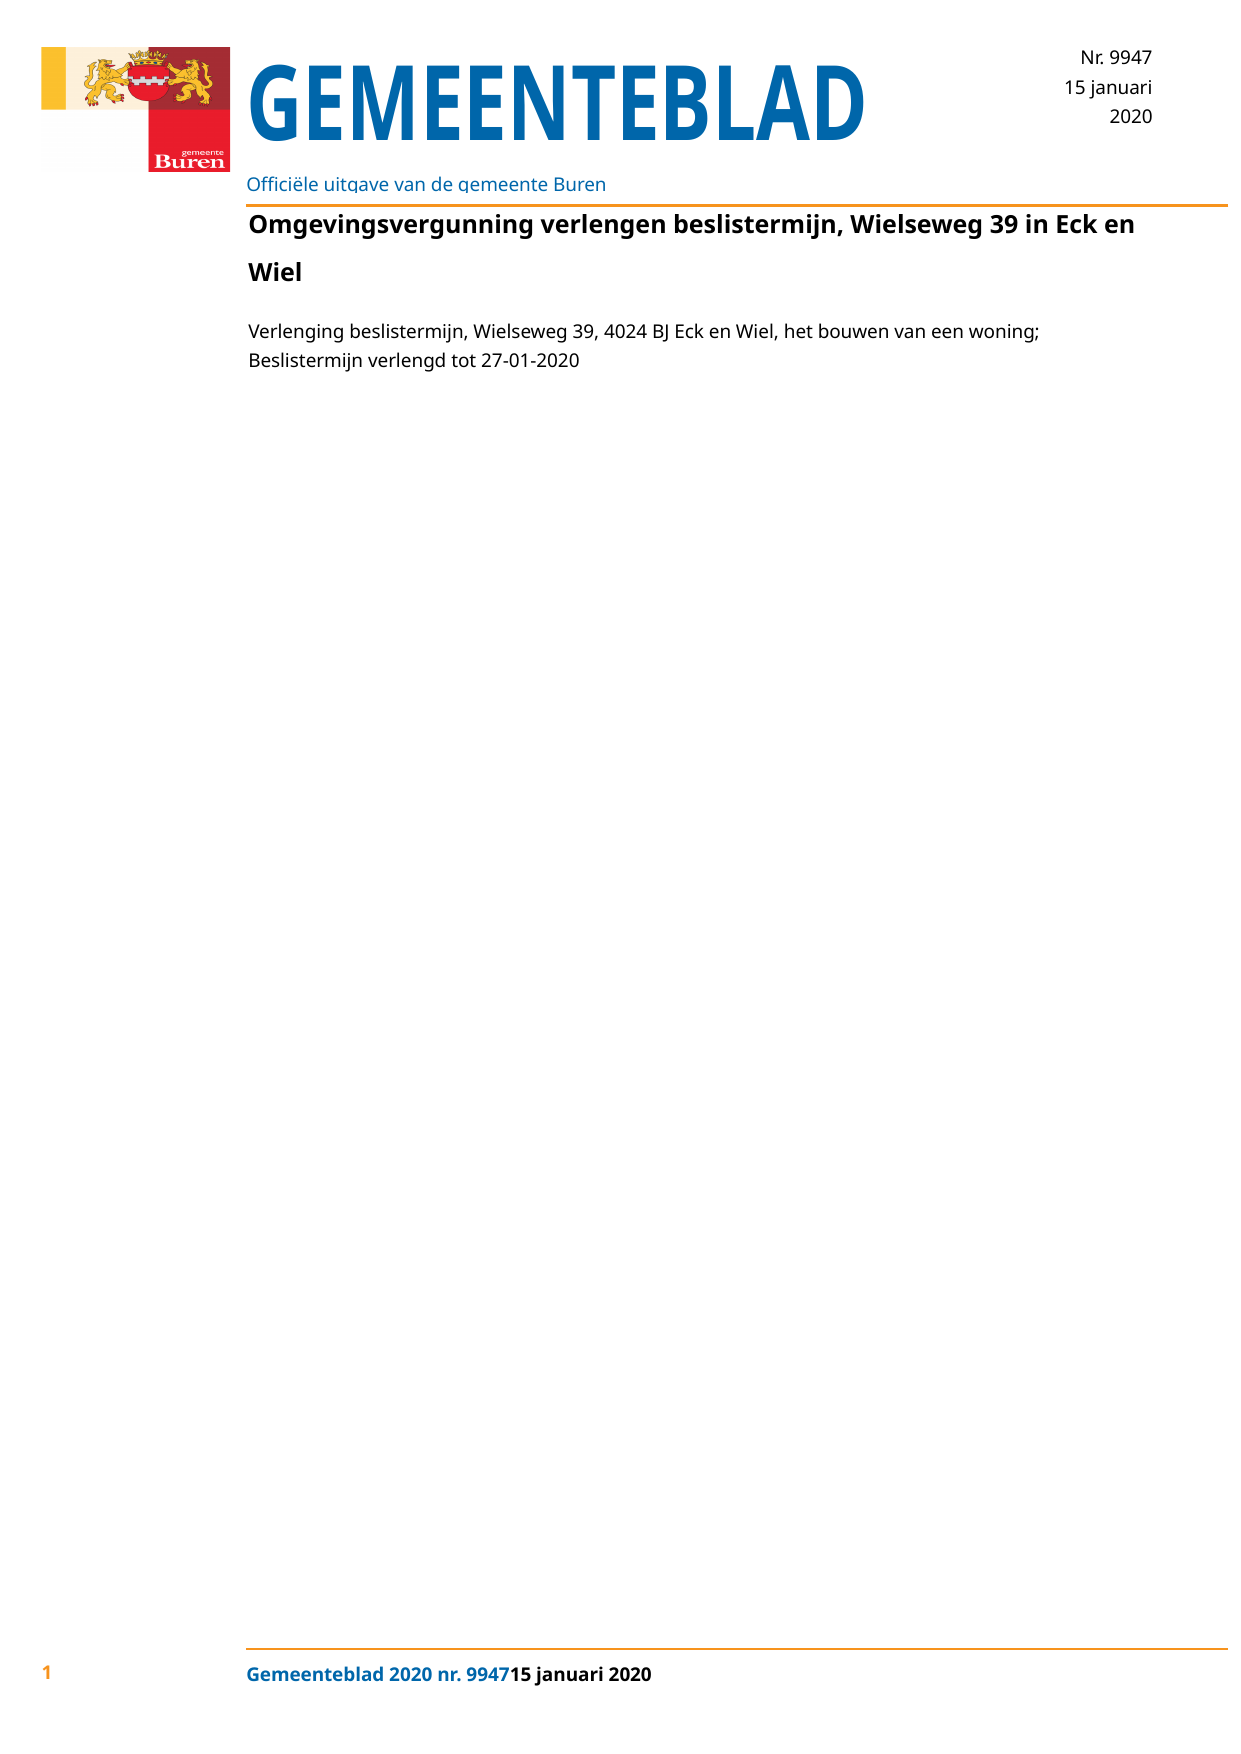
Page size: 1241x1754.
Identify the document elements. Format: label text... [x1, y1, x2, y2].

picture [41, 47, 231, 172]
text Verlenging beslistermijn, Wielseweg 39, 4024 BJ Eck en Wiel, het bouwen van een woning; Beslistermijn verlengd tot 27-01-2020 [248, 318, 1152, 373]
text Omgevingsvergunning verlengen beslistermijn, Wielseweg 39 in Eck en Wiel [248, 207, 1152, 288]
